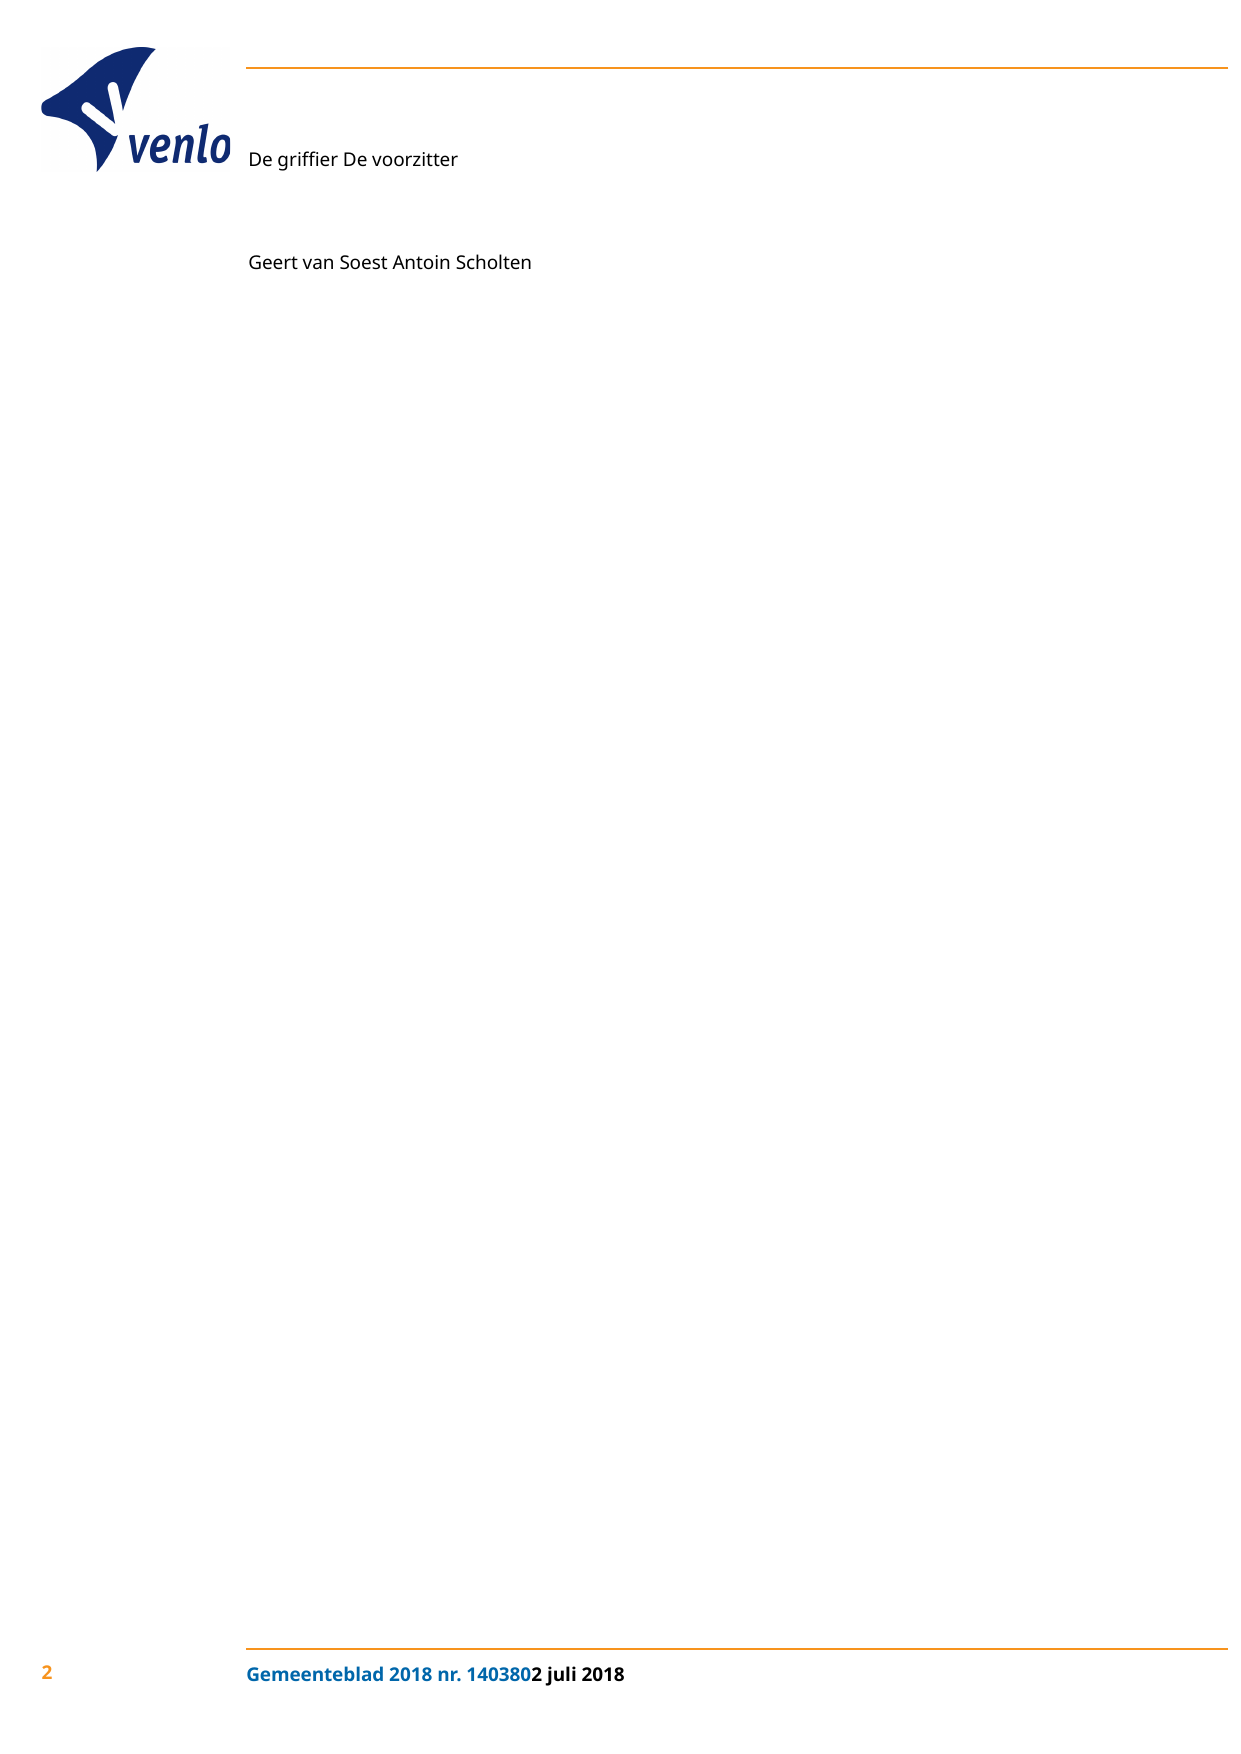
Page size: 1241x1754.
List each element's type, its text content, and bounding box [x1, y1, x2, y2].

text De griffier De voorzitter [248, 146, 1152, 172]
picture [41, 47, 231, 172]
text Geert van Soest Antoin Scholten [248, 249, 1152, 275]
